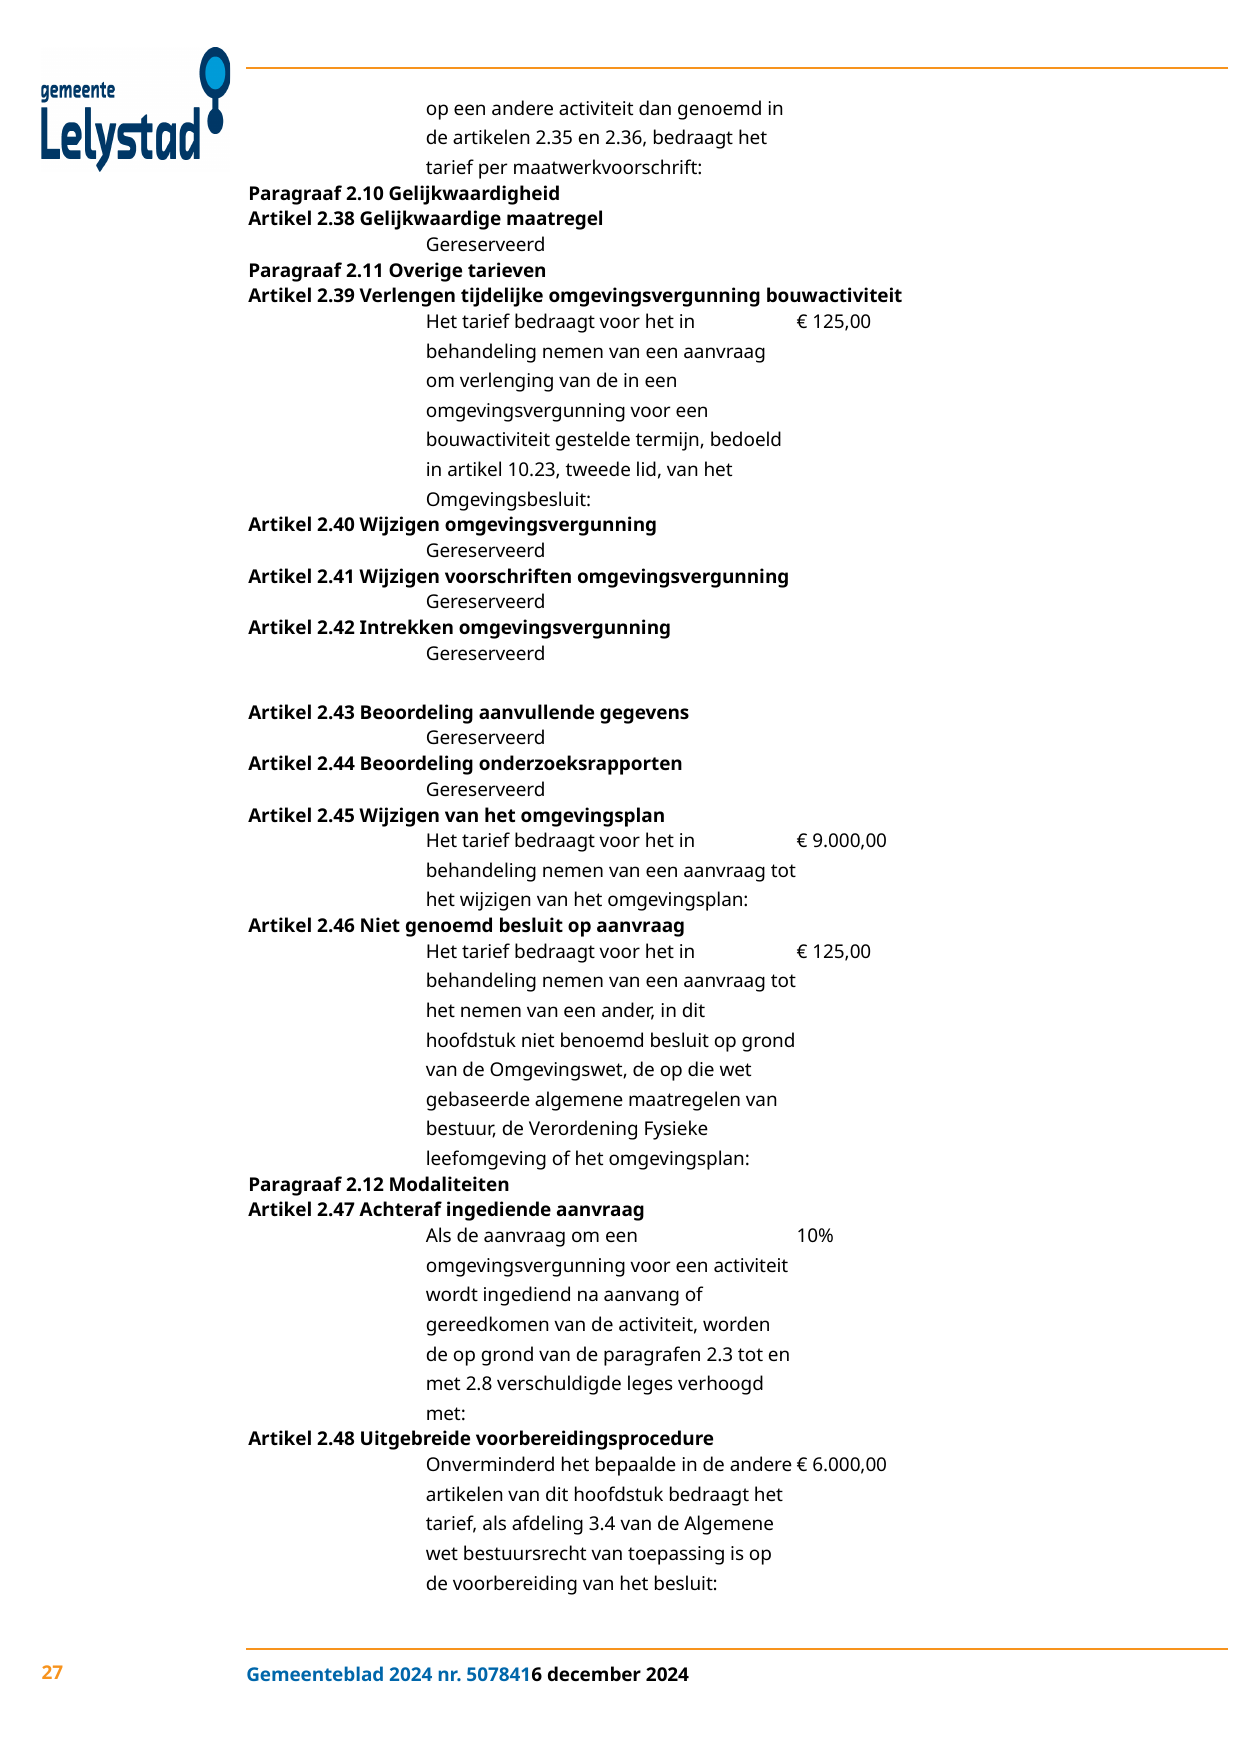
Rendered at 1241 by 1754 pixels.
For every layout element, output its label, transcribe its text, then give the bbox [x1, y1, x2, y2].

table_cell Artikel 2.42 Intrekken omgevingsvergunning [248, 615, 974, 640]
table_cell [248, 1451, 426, 1595]
table_cell Het tarief bedraagt voor het in behandeling nemen van een aanvraag tot het wijzigen van het omgevingsplan: [426, 828, 796, 912]
table_cell 10% [796, 1223, 974, 1426]
table_cell Paragraaf 2.11 Overige tarieven [248, 257, 1152, 283]
table_cell Onverminderd het bepaalde in de andere artikelen van dit hoofdstuk bedraagt het tarief, als afdeling 3.4 van de Algemene wet bestuursrecht van toepassing is op de voorbereiding van het besluit: [426, 1451, 796, 1595]
table_cell Artikel 2.46 Niet genoemd besluit op aanvraag [248, 913, 974, 938]
table_cell Gereserveerd [426, 589, 796, 614]
table_cell [248, 231, 426, 257]
table_cell [248, 537, 426, 563]
table_cell Gereserveerd [426, 640, 796, 666]
table_cell [974, 640, 1152, 666]
table_cell Artikel 2.48 Uitgebreide voorbereidingsprocedure [248, 1426, 974, 1451]
table_cell [974, 828, 1152, 912]
picture [41, 47, 231, 172]
table_cell [248, 640, 426, 666]
table_cell Artikel 2.47 Achteraf ingediende aanvraag [248, 1197, 974, 1222]
table_cell Artikel 2.39 Verlengen tijdelijke omgevingsvergunning bouwactiviteit [248, 283, 974, 308]
table_cell Het tarief bedraagt voor het in behandeling nemen van een aanvraag tot het nemen van een ander, in dit hoofdstuk niet benoemd besluit op grond van de Omgevingswet, de op die wet gebaseerde algemene maatregelen van bestuur, de Verordening Fysieke leefomgeving of het omgevingsplan: [426, 938, 796, 1171]
table_cell Artikel 2.38 Gelijkwaardige maatregel [248, 205, 974, 231]
table_cell [974, 537, 1152, 563]
table_cell [248, 95, 426, 180]
table_cell Artikel 2.40 Wijzigen omgevingsvergunning [248, 512, 974, 537]
table_cell Artikel 2.41 Wijzigen voorschriften omgevingsvergunning [248, 563, 974, 589]
table_header Artikel 2.43 Beoordeling aanvullende gegevens [248, 699, 974, 724]
table_cell Gereserveerd [426, 231, 796, 257]
table_cell Artikel 2.44 Beoordeling onderzoeksrapporten [248, 750, 974, 776]
table_cell [974, 776, 1152, 802]
table_cell [974, 938, 1152, 1171]
table_cell [974, 95, 1152, 180]
table_cell Het tarief bedraagt voor het in behandeling nemen van een aanvraag om verlenging van de in een omgevingsvergunning voor een bouwactiviteit gestelde termijn, bedoeld in artikel 10.23, tweede lid, van het Omgevingsbesluit: [426, 308, 796, 512]
table_cell Artikel 2.45 Wijzigen van het omgevingsplan [248, 802, 974, 827]
table_cell [796, 589, 974, 614]
table_cell [796, 640, 974, 666]
table_cell op een andere activiteit dan genoemd in de artikelen 2.35 en 2.36, bedraagt het tarief per maatwerkvoorschrift: [426, 95, 796, 180]
table_cell Gereserveerd [426, 537, 796, 563]
table_cell [796, 725, 974, 750]
table_cell [974, 308, 1152, 512]
table_cell [248, 776, 426, 802]
table_cell [796, 231, 974, 257]
table_cell [248, 828, 426, 912]
table_cell [974, 589, 1152, 614]
table_cell Paragraaf 2.12 Modaliteiten [248, 1171, 1152, 1197]
table_cell [974, 725, 1152, 750]
table_cell € 125,00 [796, 938, 974, 1171]
table_cell [248, 725, 426, 750]
table_cell [248, 1223, 426, 1426]
table_cell [796, 776, 974, 802]
table_cell [796, 95, 974, 180]
table_cell [248, 589, 426, 614]
table_cell [248, 938, 426, 1171]
table_cell [974, 1223, 1152, 1426]
table_cell € 6.000,00 [796, 1451, 974, 1595]
table_cell € 9.000,00 [796, 828, 974, 912]
table_cell [248, 308, 426, 512]
table_cell Als de aanvraag om een omgevingsvergunning voor een activiteit wordt ingediend na aanvang of gereedkomen van de activiteit, worden de op grond van de paragrafen 2.3 tot en met 2.8 verschuldigde leges verhoogd met: [426, 1223, 796, 1426]
table_cell [974, 1451, 1152, 1595]
table_cell € 125,00 [796, 308, 974, 512]
table_cell [796, 537, 974, 563]
table_cell Paragraaf 2.10 Gelijkwaardigheid [248, 180, 1152, 205]
table_cell Gereserveerd [426, 725, 796, 750]
table_cell [974, 231, 1152, 257]
table_cell Gereserveerd [426, 776, 796, 802]
